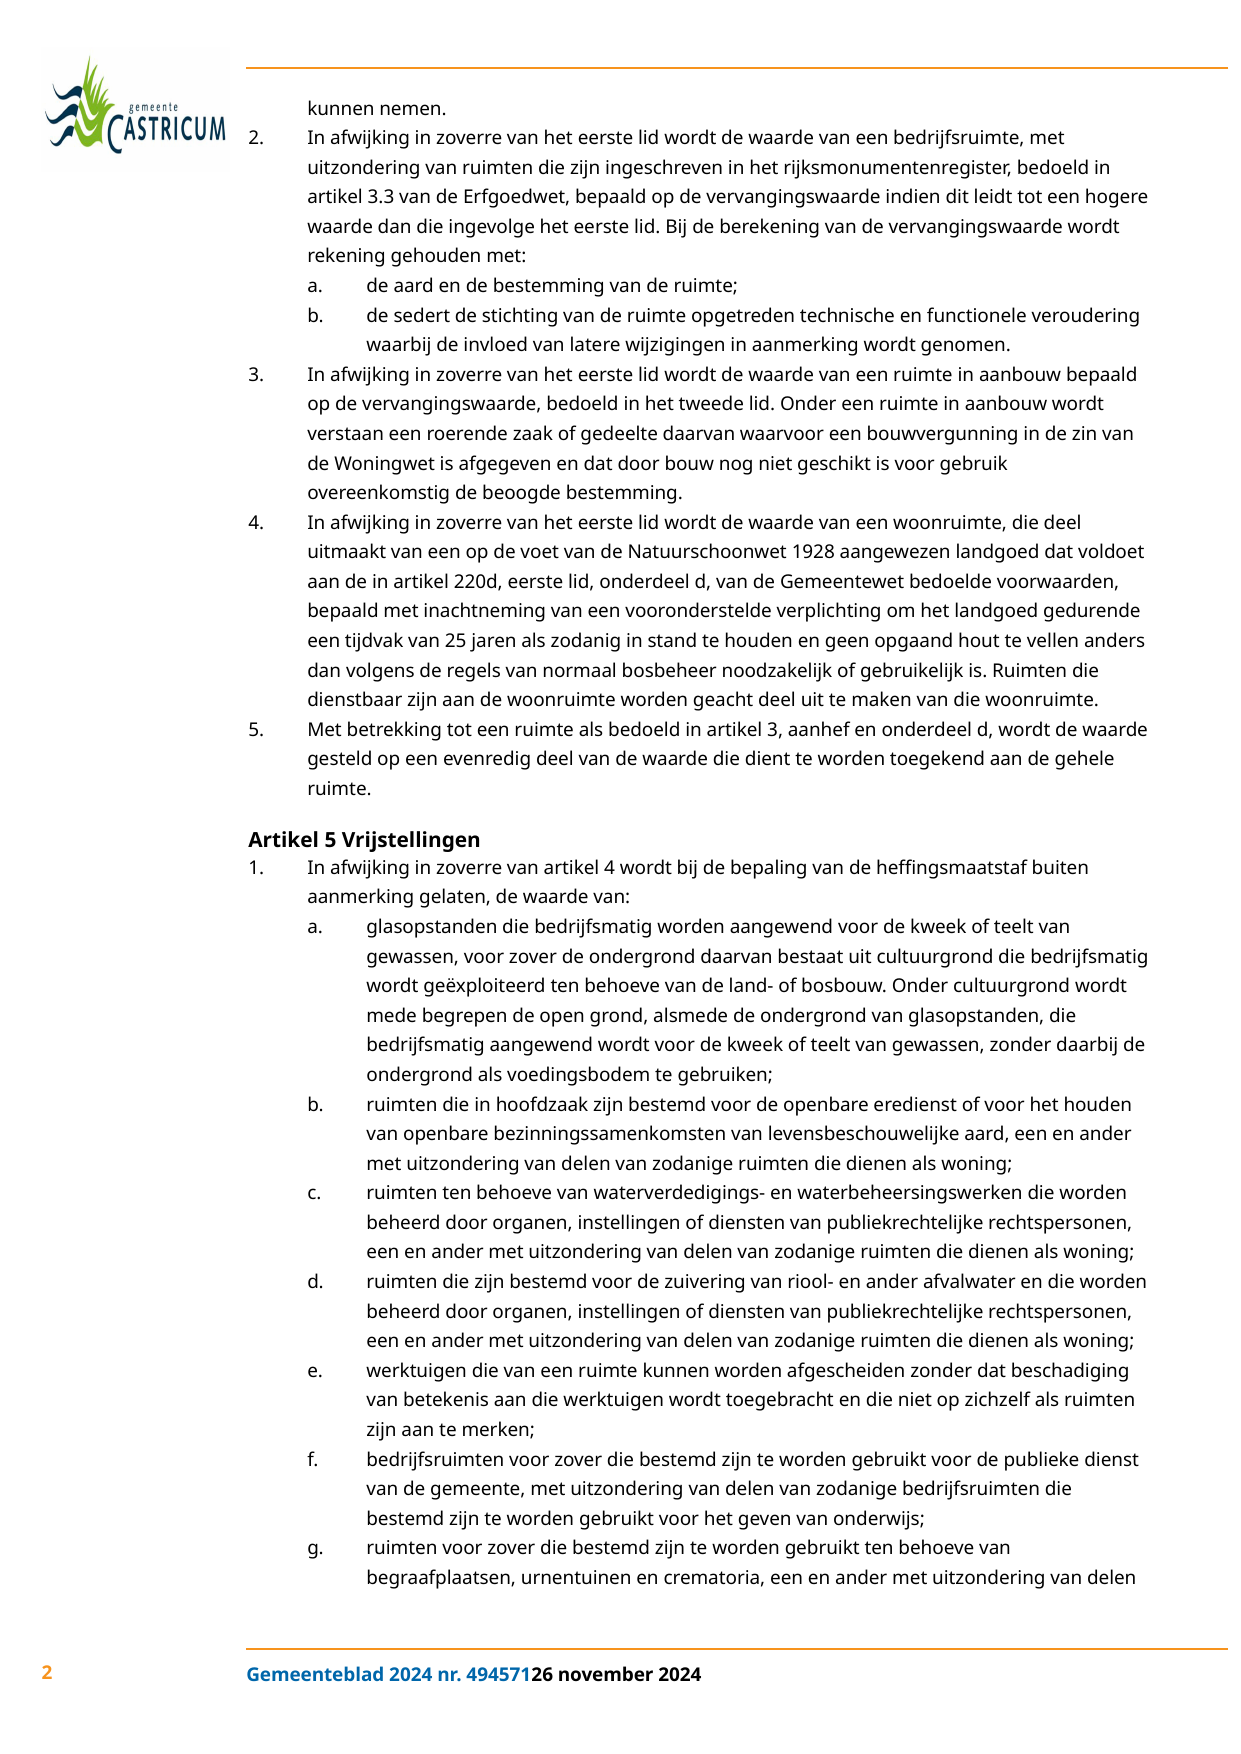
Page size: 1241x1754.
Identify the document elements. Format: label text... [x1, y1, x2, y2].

list In afwijking in zoverre van het eerste lid wordt de waarde van een woonruimte, die deel uitmaakt van een op de voet van de Natuurschoonwet 1928 aangewezen landgoed dat voldoet aan de in artikel 220d, eerste lid, onderdeel d, van de Gemeentewet bedoelde voorwaarden, bepaald met inachtneming van een vooronderstelde verplichting om het landgoed gedurende een tijdvak van 25 jaren als zodanig in stand te houden en geen opgaand hout te vellen anders dan volgens de regels van normaal bosbeheer noodzakelijk of gebruikelijk is. Ruimten die dienstbaar zijn aan de woonruimte worden geacht deel uit te maken van die woonruimte. [248, 509, 1152, 712]
list werktuigen die van een ruimte kunnen worden afgescheiden zonder dat beschadiging van betekenis aan die werktuigen wordt toegebracht en die niet op zichzelf als ruimten zijn aan te merken; [307, 1357, 1152, 1442]
list In afwijking in zoverre van het eerste lid wordt de waarde van een bedrijfsruimte, met uitzondering van ruimten die zijn ingeschreven in het rijksmonumentenregister, bedoeld in artikel 3.3 van de Erfgoedwet, bepaald op de vervangingswaarde indien dit leidt tot een hogere waarde dan die ingevolge het eerste lid. Bij de berekening van de vervangingswaarde wordt rekening gehouden met: [248, 124, 1152, 268]
list glasopstanden die bedrijfsmatig worden aangewend voor de kweek of teelt van gewassen, voor zover de ondergrond daarvan bestaat uit cultuurgrond die bedrijfsmatig wordt geëxploiteerd ten behoeve van de land- of bosbouw. Onder cultuurgrond wordt mede begrepen de open grond, alsmede de ondergrond van glasopstanden, die bedrijfsmatig aangewend wordt voor de kweek of teelt van gewassen, zonder daarbij de ondergrond als voedingsbodem te gebruiken; [307, 913, 1152, 1087]
list bedrijfsruimten voor zover die bestemd zijn te worden gebruikt voor de publieke dienst van de gemeente, met uitzondering van delen van zodanige bedrijfsruimten die bestemd zijn te worden gebruikt voor het geven van onderwijs; [307, 1446, 1152, 1531]
list kunnen nemen. [248, 95, 1152, 121]
list ruimten die zijn bestemd voor de zuivering van riool- en ander afvalwater en die worden beheerd door organen, instellingen of diensten van publiekrechtelijke rechtspersonen, een en ander met uitzondering van delen van zodanige ruimten die dienen als woning; [307, 1268, 1152, 1353]
list ruimten ten behoeve van waterverdedigings- en waterbeheersingswerken die worden beheerd door organen, instellingen of diensten van publiekrechtelijke rechtspersonen, een en ander met uitzondering van delen van zodanige ruimten die dienen als woning; [307, 1179, 1152, 1264]
text Artikel 5 Vrijstellingen [248, 826, 1152, 854]
list ruimten die in hoofdzaak zijn bestemd voor de openbare eredienst of voor het houden van openbare bezinningssamenkomsten van levensbeschouwelijke aard, een en ander met uitzondering van delen van zodanige ruimten die dienen als woning; [307, 1091, 1152, 1176]
list de sedert de stichting van de ruimte opgetreden technische en functionele veroudering waarbij de invloed van latere wijzigingen in aanmerking wordt genomen. [307, 302, 1152, 357]
list de aard en de bestemming van de ruimte; [307, 272, 1152, 298]
list ruimten voor zover die bestemd zijn te worden gebruikt ten behoeve van begraafplaatsen, urnentuinen en crematoria, een en ander met uitzondering van delen [307, 1534, 1152, 1590]
list In afwijking in zoverre van artikel 4 wordt bij de bepaling van de heffingsmaatstaf buiten aanmerking gelaten, de waarde van: [248, 854, 1152, 909]
picture [41, 47, 231, 172]
list Met betrekking tot een ruimte als bedoeld in artikel 3, aanhef en onderdeel d, wordt de waarde gesteld op een evenredig deel van de waarde die dient te worden toegekend aan de gehele ruimte. [248, 716, 1152, 801]
list In afwijking in zoverre van het eerste lid wordt de waarde van een ruimte in aanbouw bepaald op de vervangingswaarde, bedoeld in het tweede lid. Onder een ruimte in aanbouw wordt verstaan een roerende zaak of gedeelte daarvan waarvoor een bouwvergunning in de zin van de Woningwet is afgegeven en dat door bouw nog niet geschikt is voor gebruik overeenkomstig de beoogde bestemming. [248, 361, 1152, 505]
